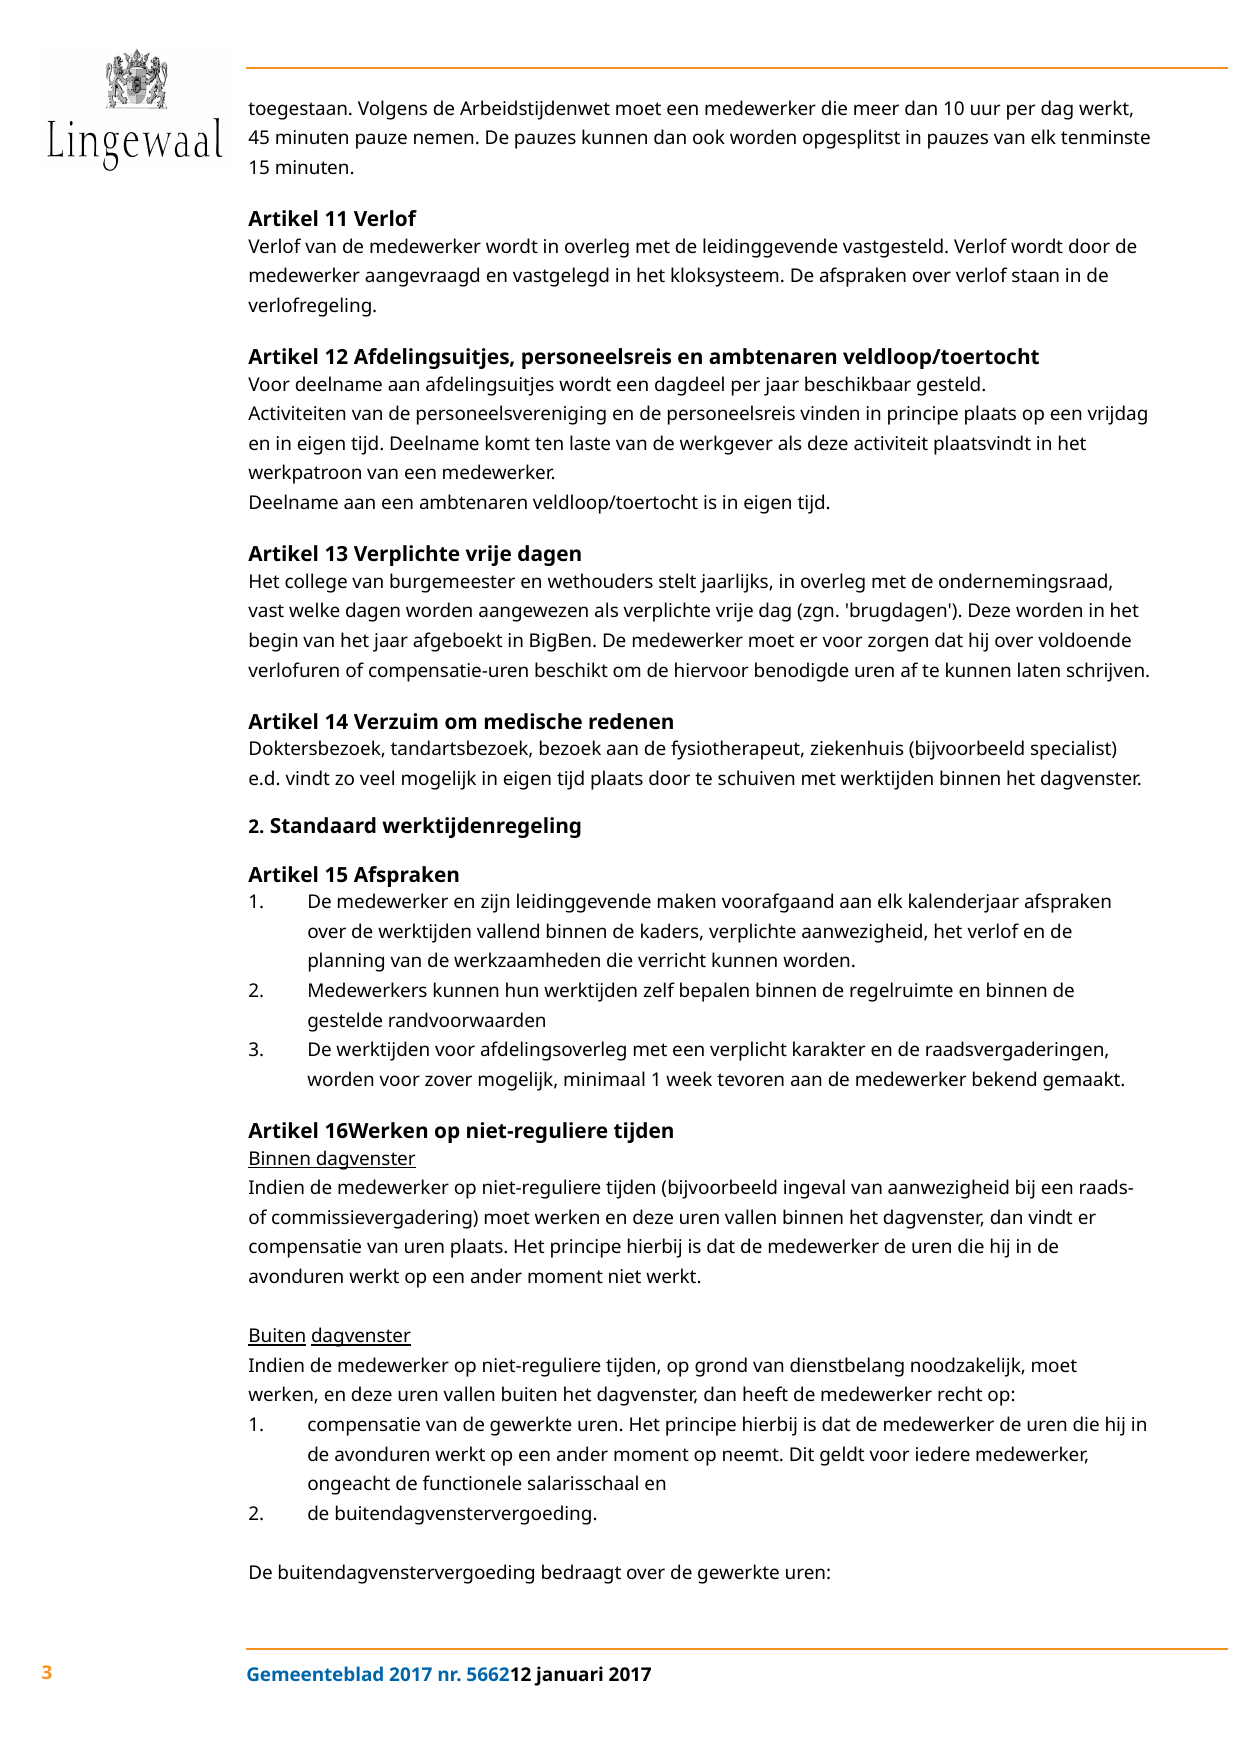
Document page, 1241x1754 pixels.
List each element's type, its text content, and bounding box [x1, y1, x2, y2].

text Artikel 13 Verplichte vrije dagen [248, 539, 1152, 568]
list De medewerker en zijn leidinggevende maken voorafgaand aan elk kalenderjaar afspraken over de werktijden vallend binnen de kaders, verplichte aanwezigheid, het verlof en de planning van de werkzaamheden die verricht kunnen worden. [248, 888, 1152, 973]
text De buitendagvenstervergoeding bedraagt over de gewerkte uren: [248, 1559, 1152, 1585]
text Voor deelname aan afdelingsuitjes wordt een dagdeel per jaar beschikbaar gesteld. [248, 371, 1152, 397]
text Verlof van de medewerker wordt in overleg met de leidinggevende vastgesteld. Verlof wordt door de medewerker aangevraagd en vastgelegd in het kloksysteem. De afspraken over verlof staan in de verlofregeling. [248, 233, 1152, 318]
text toegestaan. Volgens de Arbeidstijdenwet moet een medewerker die meer dan 10 uur per dag werkt, 45 minuten pauze nemen. De pauzes kunnen dan ook worden opgesplitst in pauzes van elk tenminste 15 minuten. [248, 95, 1152, 180]
text Buiten dagvenster [248, 1322, 1152, 1348]
text Artikel 16Werken op niet-reguliere tijden [248, 1116, 1152, 1145]
text Activiteiten van de personeelsvereniging en de personeelsreis vinden in principe plaats op een vrijdag en in eigen tijd. Deelname komt ten laste van de werkgever als deze activiteit plaatsvindt in het werkpatroon van een medewerker. [248, 400, 1152, 485]
text Artikel 14 Verzuim om medische redenen [248, 707, 1152, 736]
list De werktijden voor afdelingsoverleg met een verplicht karakter en de raadsvergaderingen, worden voor zover mogelijk, minimaal 1 week tevoren aan de medewerker bekend gemaakt. [248, 1036, 1152, 1092]
text Indien de medewerker op niet-reguliere tijden, op grond van dienstbelang noodzakelijk, moet werken, en deze uren vallen buiten het dagvenster, dan heeft de medewerker recht op: [248, 1352, 1152, 1407]
list Medewerkers kunnen hun werktijden zelf bepalen binnen de regelruimte en binnen de gestelde randvoorwaarden [248, 977, 1152, 1033]
list compensatie van de gewerkte uren. Het principe hierbij is dat de medewerker de uren die hij in de avonduren werkt op een ander moment op neemt. Dit geldt voor iedere medewerker, ongeacht de functionele salarisschaal en [248, 1411, 1152, 1496]
text Artikel 11 Verlof [248, 204, 1152, 233]
text Binnen dagvenster [248, 1145, 1152, 1171]
text 2. Standaard werktijdenregeling [248, 811, 1152, 839]
text Artikel 15 Afspraken [248, 860, 1152, 888]
list de buitendagvenstervergoeding. [248, 1500, 1152, 1526]
picture [41, 47, 231, 172]
text Indien de medewerker op niet-reguliere tijden (bijvoorbeeld ingeval van aanwezigheid bij een raads- of commissievergadering) moet werken en deze uren vallen binnen het dagvenster, dan vindt er compensatie van uren plaats. Het principe hierbij is dat de medewerker de uren die hij in de avonduren werkt op een ander moment niet werkt. [248, 1174, 1152, 1289]
text Deelname aan een ambtenaren veldloop/toertocht is in eigen tijd. [248, 489, 1152, 515]
text Het college van burgemeester en wethouders stelt jaarlijks, in overleg met de ondernemingsraad, vast welke dagen worden aangewezen als verplichte vrije dag (zgn. 'brugdagen'). Deze worden in het begin van het jaar afgeboekt in BigBen. De medewerker moet er voor zorgen dat hij over voldoende verlofuren of compensatie-uren beschikt om de hiervoor benodigde uren af te kunnen laten schrijven. [248, 568, 1152, 682]
text Artikel 12 Afdelingsuitjes, personeelsreis en ambtenaren veldloop/toertocht [248, 342, 1152, 371]
text Doktersbezoek, tandartsbezoek, bezoek aan de fysiotherapeut, ziekenhuis (bijvoorbeeld specialist) e.d. vindt zo veel mogelijk in eigen tijd plaats door te schuiven met werktijden binnen het dagvenster. [248, 736, 1152, 791]
